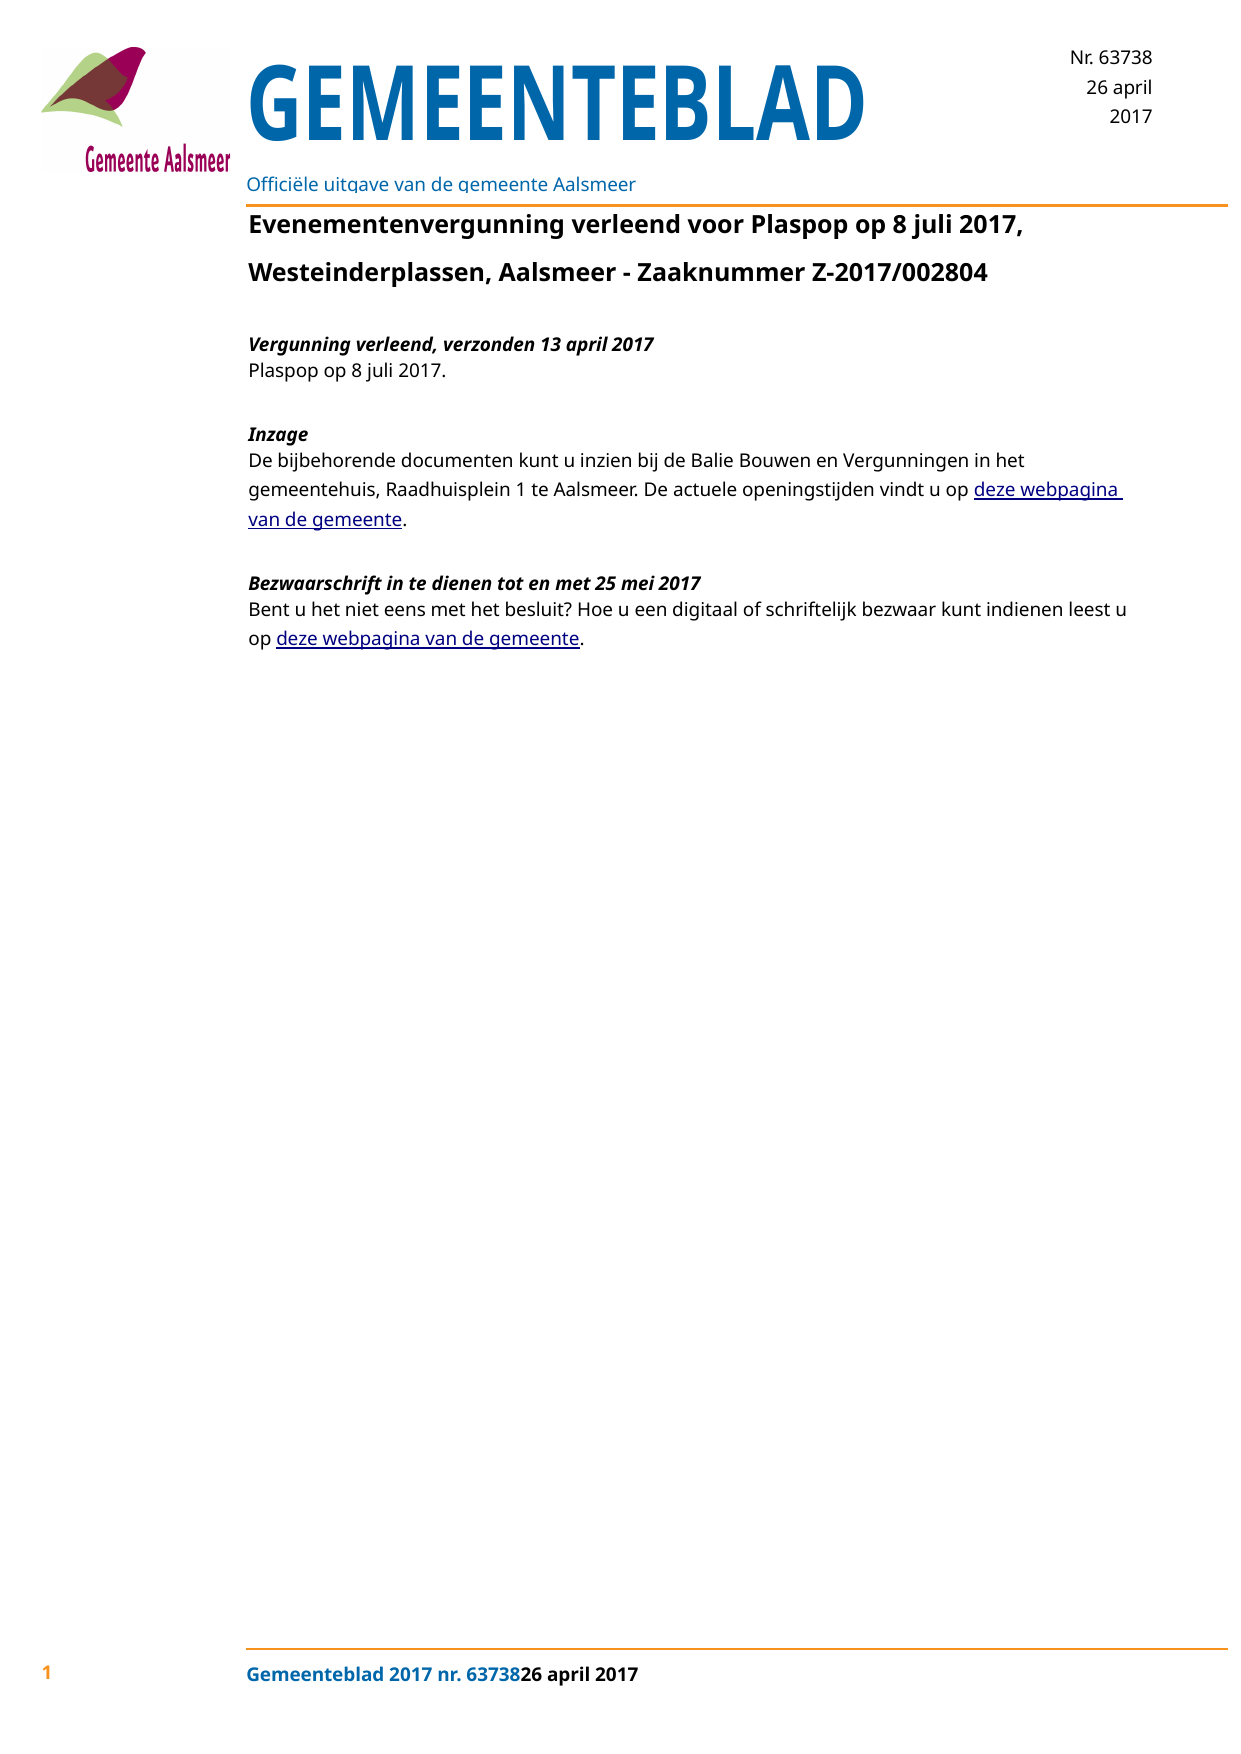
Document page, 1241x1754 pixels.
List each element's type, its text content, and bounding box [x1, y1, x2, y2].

picture [41, 47, 231, 172]
text Bent u het niet eens met het besluit? Hoe u een digitaal of schriftelijk bezwaar kunt indienen leest u op deze webpagina van de gemeente. [248, 596, 1152, 651]
text Bezwaarschrift in te dienen tot en met 25 mei 2017 [248, 570, 1152, 596]
text Evenementenvergunning verleend voor Plaspop op 8 juli 2017, Westeinderplassen, Aalsmeer - Zaaknummer Z-2017/002804 [248, 207, 1152, 288]
text Plaspop op 8 juli 2017. [248, 357, 1152, 383]
text Vergunning verleend, verzonden 13 april 2017 [248, 331, 1152, 357]
text Inzage [248, 421, 1152, 447]
text De bijbehorende documenten kunt u inzien bij de Balie Bouwen en Vergunningen in het gemeentehuis, Raadhuisplein 1 te Aalsmeer. De actuele openingstijden vindt u op deze webpagina van de gemeente. [248, 447, 1152, 532]
